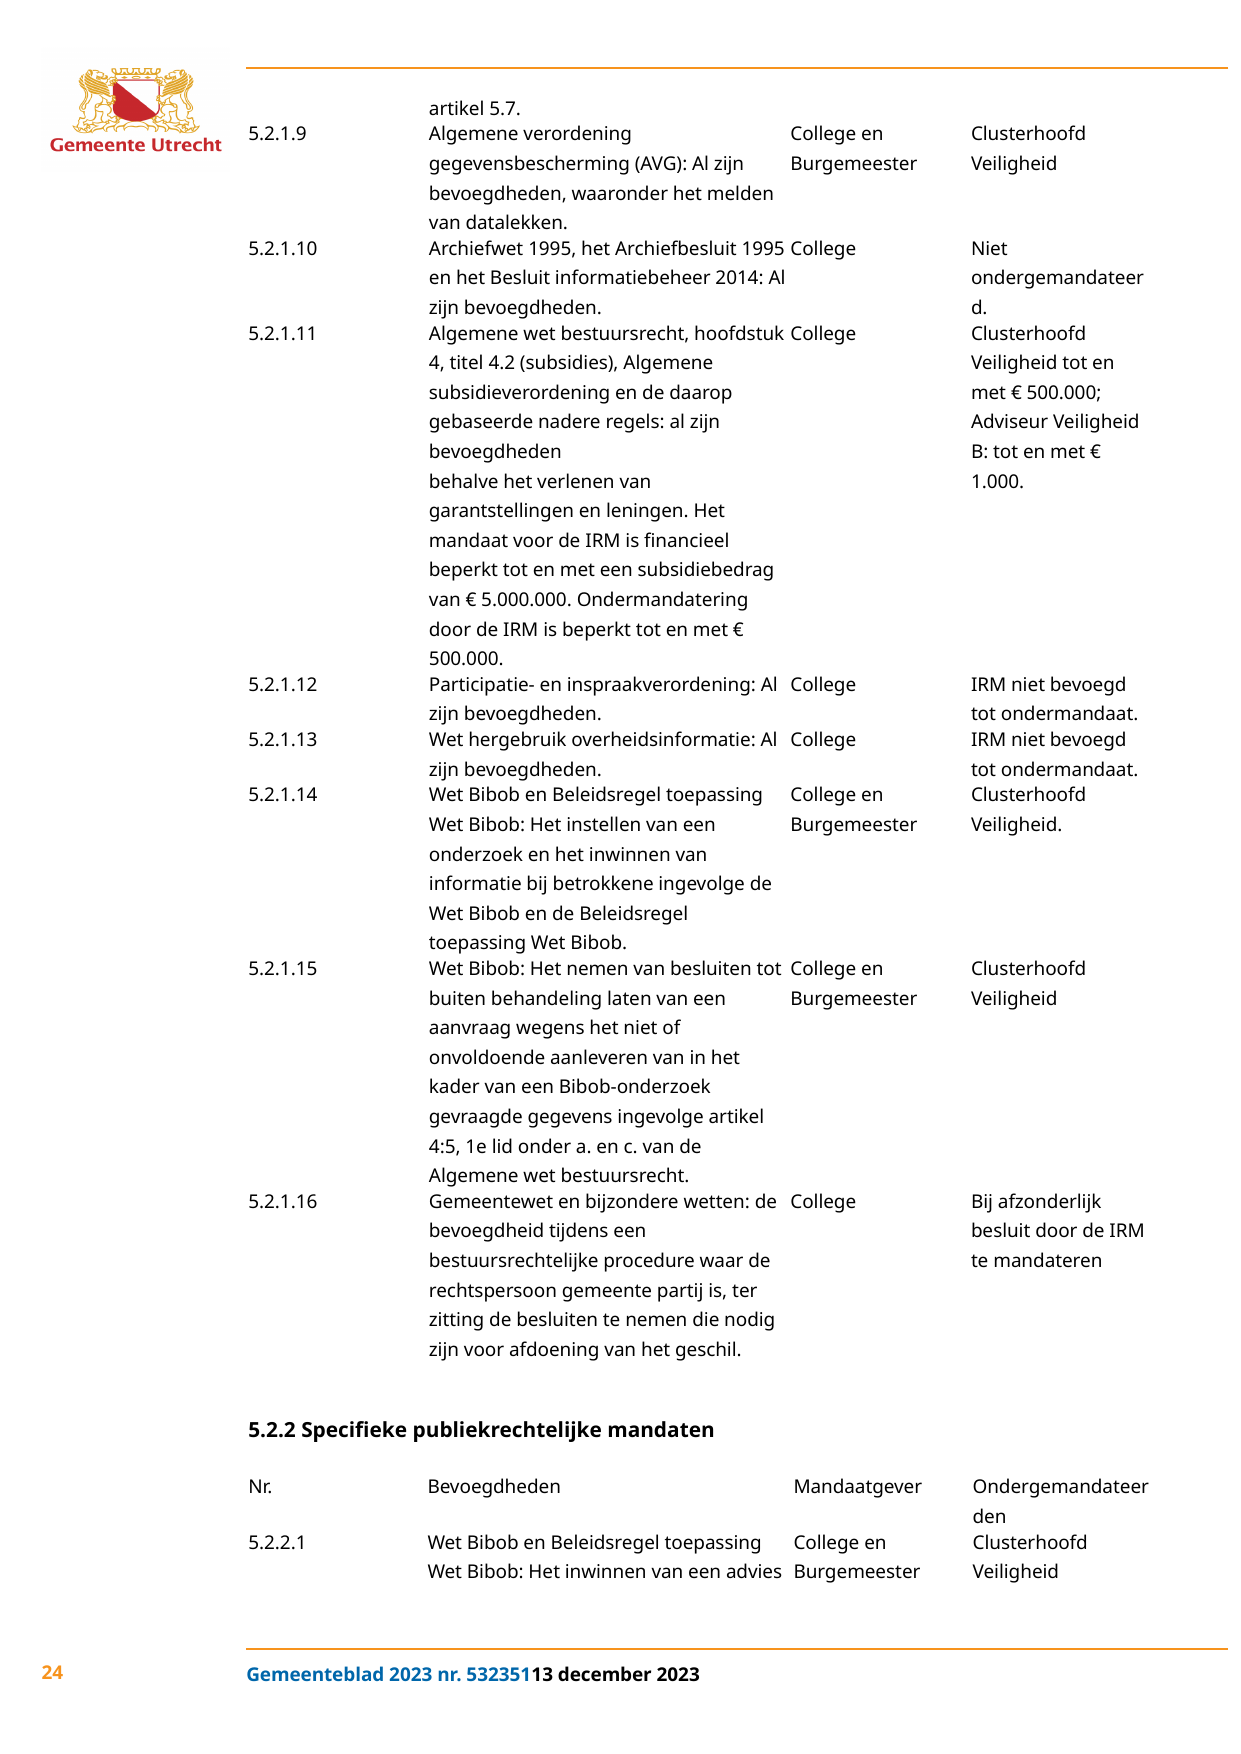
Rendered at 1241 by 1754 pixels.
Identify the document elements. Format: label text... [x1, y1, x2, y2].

table_cell 5.2.1.11 [248, 320, 429, 671]
table_cell [971, 95, 1152, 121]
table_cell College en Burgemeester [790, 121, 971, 235]
table_cell 5.2.1.13 [248, 726, 429, 782]
table_cell Algemene wet bestuursrecht, hoofdstuk 4, titel 4.2 (subsidies), Algemene subsidieverordening en de daarop gebaseerde nadere regels: al zijn bevoegdheden behalve het verlenen van garantstellingen en leningen. Het mandaat voor de IRM is financieel beperkt tot en met een subsidiebedrag van € 5.000.000. Ondermandatering door de IRM is beperkt tot en met € 500.000. [429, 320, 790, 671]
picture [41, 47, 231, 172]
table_cell 5.2.1.9 [248, 121, 429, 235]
table_cell Wet Bibob: Het nemen van besluiten tot buiten behandeling laten van een aanvraag wegens het niet of onvoldoende aanleveren van in het kader van een Bibob-onderzoek gevraagde gegevens ingevolge artikel 4:5, 1e lid onder a. en c. van de Algemene wet bestuursrecht. [429, 955, 790, 1188]
table_cell College [790, 320, 971, 671]
table_cell College [790, 671, 971, 726]
table_cell [790, 95, 971, 121]
table_cell 5.2.1.10 [248, 235, 429, 320]
table_cell Niet ondergemandateerd. [971, 235, 1152, 320]
table_cell College en Burgemeester [793, 1529, 972, 1584]
table_cell Bij afzonderlijk besluit door de IRM te mandateren [971, 1188, 1152, 1362]
table_cell IRM niet bevoegd tot ondermandaat. [971, 671, 1152, 726]
table_cell 5.2.1.15 [248, 955, 429, 1188]
table_cell Participatie- en inspraakverordening: Al zijn bevoegdheden. [429, 671, 790, 726]
table_cell [248, 95, 429, 121]
table_header Ondergemandateerden [973, 1474, 1152, 1529]
table_cell Wet Bibob en Beleidsregel toepassing Wet Bibob: Het instellen van een onderzoek en het inwinnen van informatie bij betrokkene ingevolge de Wet Bibob en de Beleidsregel toepassing Wet Bibob. [429, 782, 790, 955]
table_cell College [790, 726, 971, 782]
table_cell Clusterhoofd Veiligheid. [971, 782, 1152, 955]
table_cell 5.2.1.16 [248, 1188, 429, 1362]
table_cell College en Burgemeester [790, 782, 971, 955]
table_cell Clusterhoofd Veiligheid [971, 955, 1152, 1188]
table_header Bevoegdheden [427, 1474, 793, 1529]
table_header Nr. [248, 1474, 427, 1529]
table_cell Clusterhoofd Veiligheid [971, 121, 1152, 235]
table_cell IRM niet bevoegd tot ondermandaat. [971, 726, 1152, 782]
table_cell 5.2.1.12 [248, 671, 429, 726]
table_cell 5.2.1.14 [248, 782, 429, 955]
table_cell artikel 5.7. [429, 95, 790, 121]
table_cell Algemene verordening gegevensbescherming (AVG): Al zijn bevoegdheden, waaronder het melden van datalekken. [429, 121, 790, 235]
text 5.2.2 Specifieke publiekrechtelijke mandaten [248, 1415, 1152, 1444]
table_cell Wet Bibob en Beleidsregel toepassing Wet Bibob: Het inwinnen van een advies [427, 1529, 793, 1584]
table_cell Wet hergebruik overheidsinformatie: Al zijn bevoegdheden. [429, 726, 790, 782]
table_cell Clusterhoofd Veiligheid [973, 1529, 1152, 1584]
table_cell College [790, 235, 971, 320]
table_cell Gemeentewet en bijzondere wetten: de bevoegdheid tijdens een bestuursrechtelijke procedure waar de rechtspersoon gemeente partij is, ter zitting de besluiten te nemen die nodig zijn voor afdoening van het geschil. [429, 1188, 790, 1362]
table_header Mandaatgever [793, 1474, 972, 1529]
table_cell College en Burgemeester [790, 955, 971, 1188]
table_cell 5.2.2.1 [248, 1529, 427, 1584]
table_cell Archiefwet 1995, het Archiefbesluit 1995 en het Besluit informatiebeheer 2014: Al zijn bevoegdheden. [429, 235, 790, 320]
table_cell College [790, 1188, 971, 1362]
table_cell Clusterhoofd Veiligheid tot en met € 500.000; Adviseur Veiligheid B: tot en met € 1.000. [971, 320, 1152, 671]
